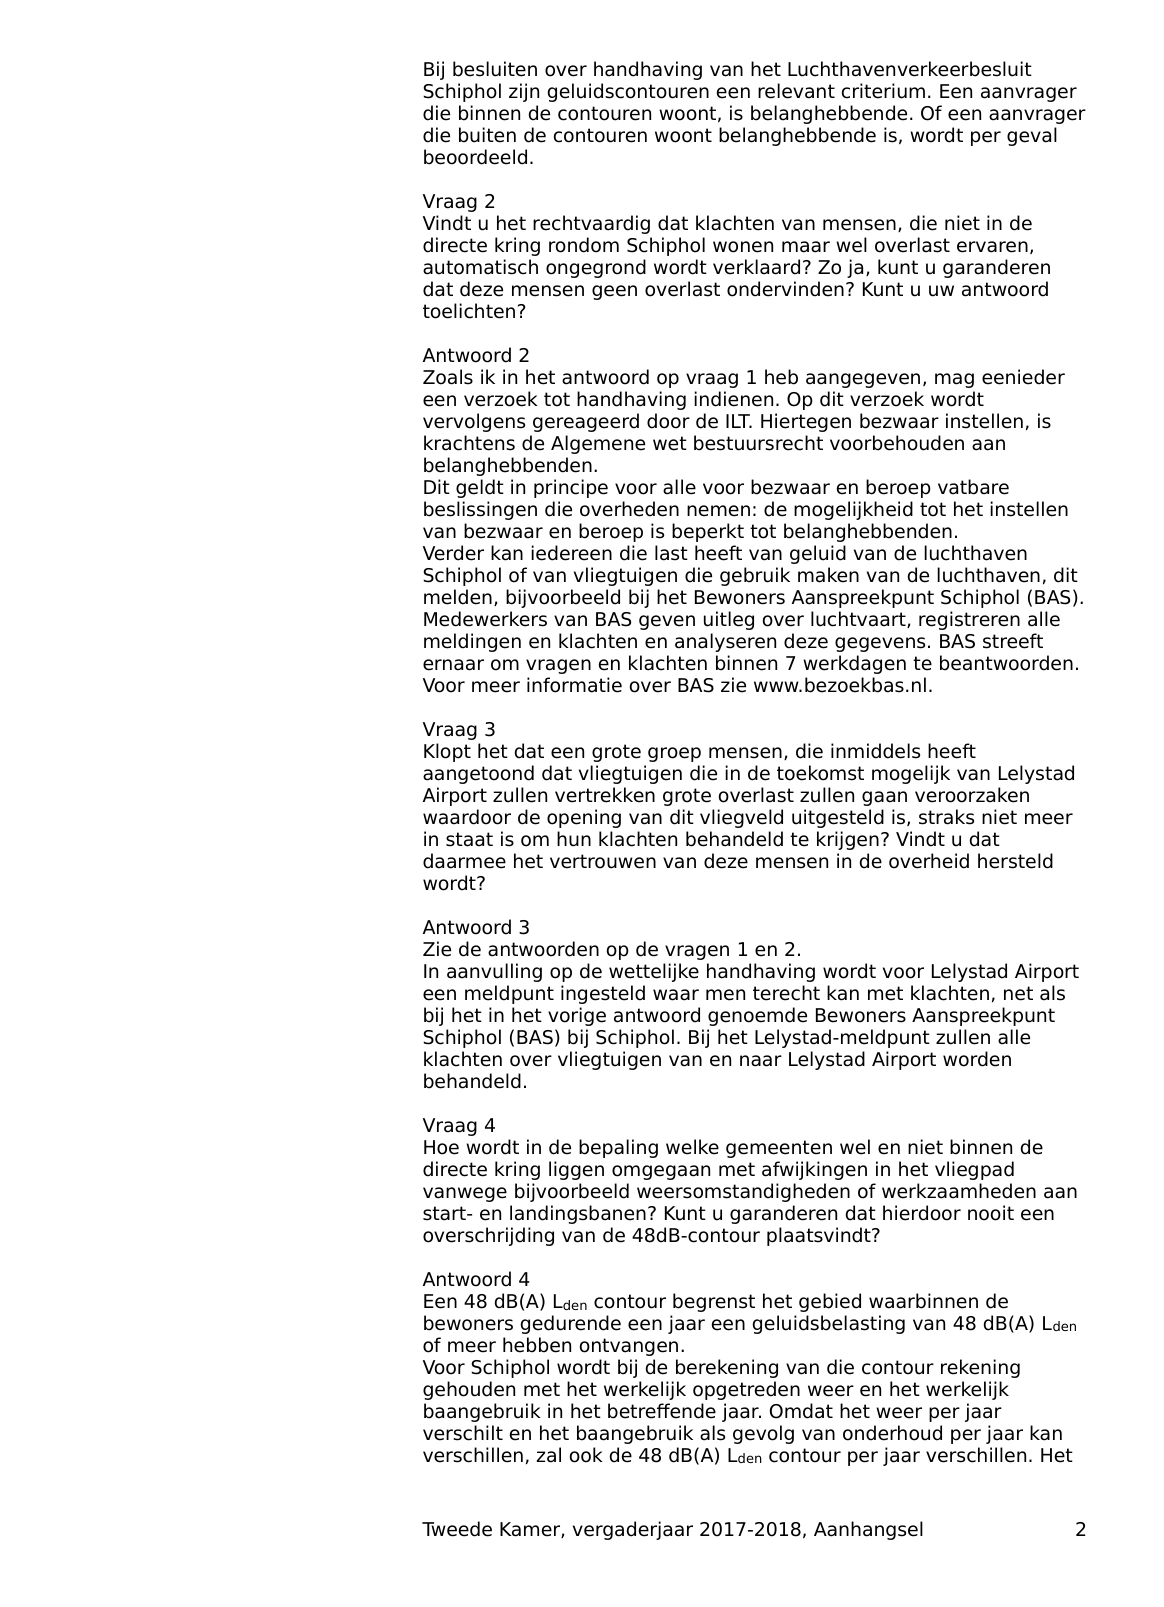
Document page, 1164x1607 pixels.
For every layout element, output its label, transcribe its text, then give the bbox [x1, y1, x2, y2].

text Zie de antwoorden op de vragen 1 en 2. [422, 939, 1087, 961]
text Vraag 2 [422, 191, 1087, 213]
text In aanvulling op de wettelijke handhaving wordt voor Lelystad Airport een meldpunt ingesteld waar men terecht kan met klachten, net als bij het in het vorige antwoord genoemde Bewoners Aanspreekpunt Schiphol (BAS) bij Schiphol. Bij het Lelystad-meldpunt zullen alle klachten over vliegtuigen van en naar Lelystad Airport worden behandeld. [422, 961, 1087, 1093]
text Vindt u het rechtvaardig dat klachten van mensen, die niet in de directe kring rondom Schiphol wonen maar wel overlast ervaren, automatisch ongegrond wordt verklaard? Zo ja, kunt u garanderen dat deze mensen geen overlast ondervinden? Kunt u uw antwoord toelichten? [422, 213, 1087, 323]
text Antwoord 2 [422, 345, 1087, 367]
text Klopt het dat een grote groep mensen, die inmiddels heeft aangetoond dat vliegtuigen die in de toekomst mogelijk van Lelystad Airport zullen vertrekken grote overlast zullen gaan veroorzaken waardoor de opening van dit vliegveld uitgesteld is, straks niet meer in staat is om hun klachten behandeld te krijgen? Vindt u dat daarmee het vertrouwen van deze mensen in de overheid hersteld wordt? [422, 741, 1087, 895]
text Antwoord 4 [422, 1269, 1087, 1291]
text Voor Schiphol wordt bij de berekening van die contour rekening gehouden met het werkelijk opgetreden weer en het werkelijk baangebruik in het betreffende jaar. Omdat het weer per jaar verschilt en het baangebruik als gevolg van onderhoud per jaar kan verschillen, zal ook de 48 dB(A) Lden contour per jaar verschillen. Het [422, 1357, 1087, 1467]
text Verder kan iedereen die last heeft van geluid van de luchthaven Schiphol of van vliegtuigen die gebruik maken van de luchthaven, dit melden, bijvoorbeeld bij het Bewoners Aanspreekpunt Schiphol (BAS). Medewerkers van BAS geven uitleg over luchtvaart, registreren alle meldingen en klachten en analyseren deze gegevens. BAS streeft ernaar om vragen en klachten binnen 7 werkdagen te beantwoorden. Voor meer informatie over BAS zie www.bezoekbas.nl. [422, 543, 1087, 697]
text Antwoord 3 [422, 917, 1087, 939]
text Zoals ik in het antwoord op vraag 1 heb aangegeven, mag eenieder een verzoek tot handhaving indienen. Op dit verzoek wordt vervolgens gereageerd door de ILT. Hiertegen bezwaar instellen, is krachtens de Algemene wet bestuursrecht voorbehouden aan belanghebbenden. [422, 367, 1087, 477]
text Vraag 4 [422, 1115, 1087, 1137]
text Dit geldt in principe voor alle voor bezwaar en beroep vatbare beslissingen die overheden nemen: de mogelijkheid tot het instellen van bezwaar en beroep is beperkt tot belanghebbenden. [422, 477, 1087, 543]
text Vraag 3 [422, 719, 1087, 741]
text Bij besluiten over handhaving van het Luchthavenverkeerbesluit Schiphol zijn geluidscontouren een relevant criterium. Een aanvrager die binnen de contouren woont, is belanghebbende. Of een aanvrager die buiten de contouren woont belanghebbende is, wordt per geval beoordeeld. [422, 59, 1087, 169]
text Een 48 dB(A) Lden contour begrenst het gebied waarbinnen de bewoners gedurende een jaar een geluidsbelasting van 48 dB(A) Lden of meer hebben ontvangen. [422, 1291, 1087, 1357]
text Hoe wordt in de bepaling welke gemeenten wel en niet binnen de directe kring liggen omgegaan met afwijkingen in het vliegpad vanwege bijvoorbeeld weersomstandigheden of werkzaamheden aan start- en landingsbanen? Kunt u garanderen dat hierdoor nooit een overschrijding van de 48dB-contour plaatsvindt? [422, 1137, 1087, 1247]
